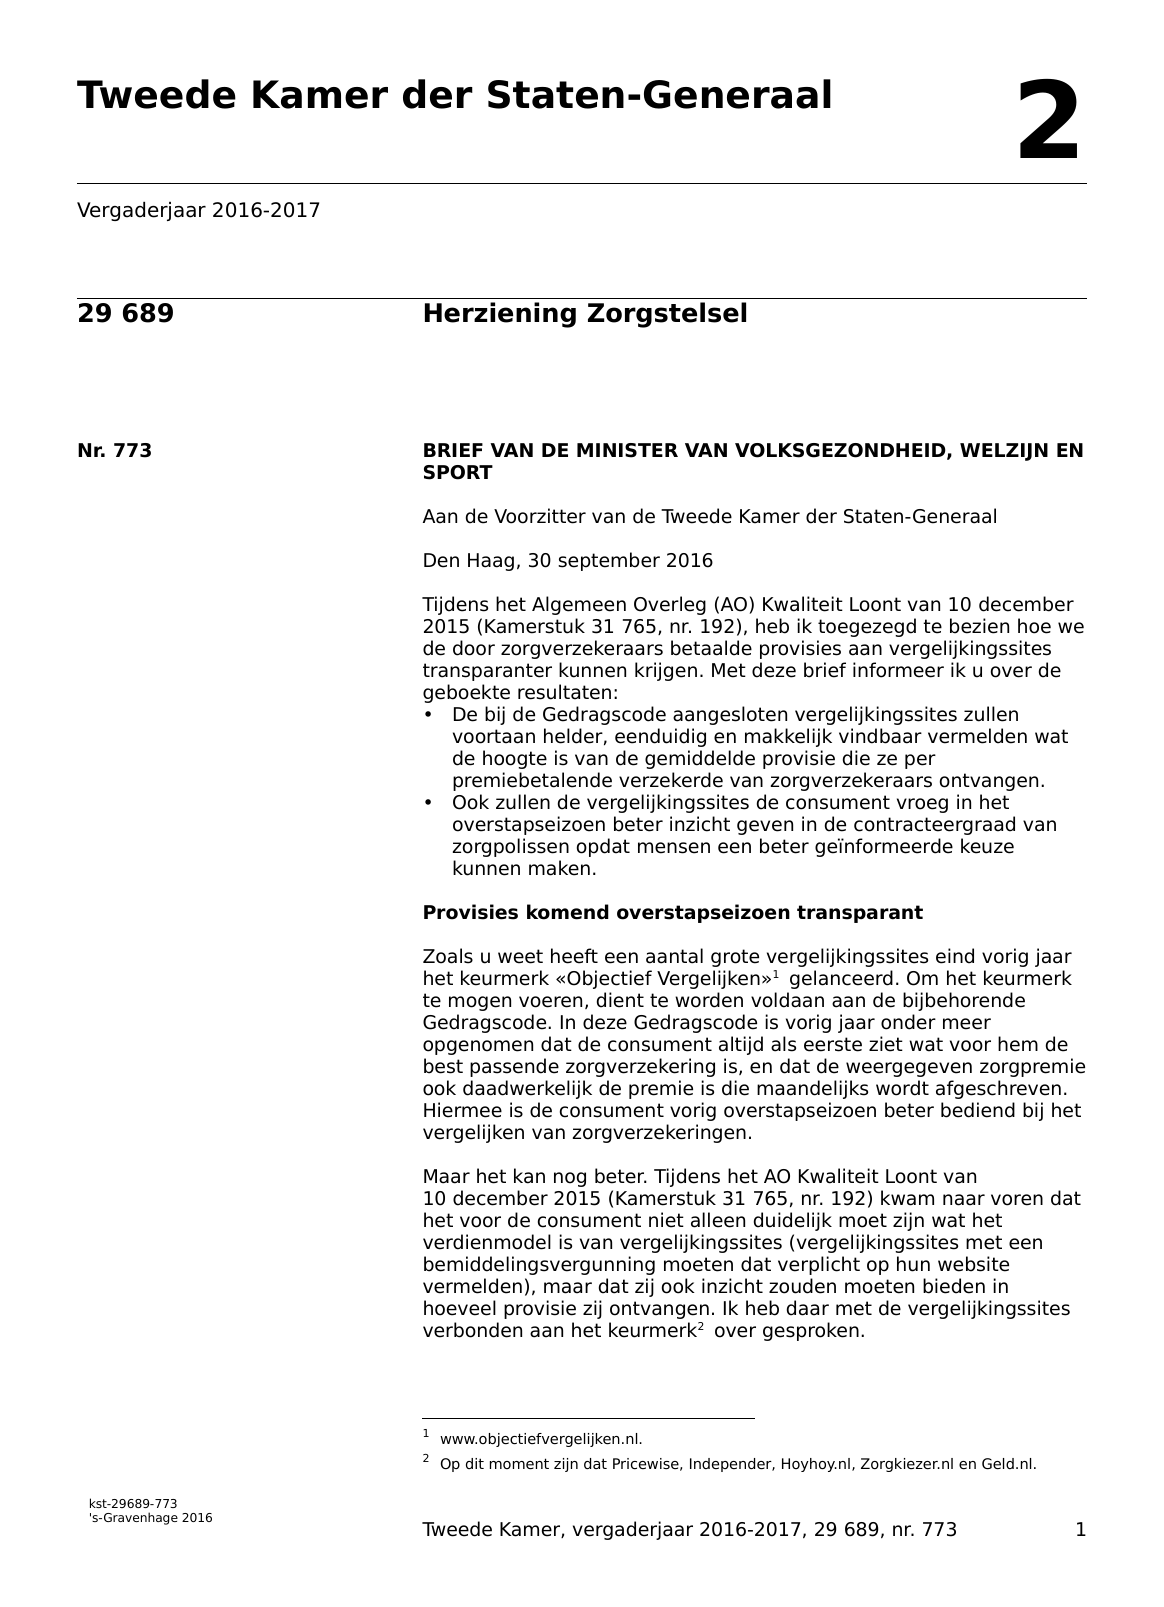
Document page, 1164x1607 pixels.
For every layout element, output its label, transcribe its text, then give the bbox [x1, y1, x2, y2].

text • Ook zullen de vergelijkingssites de consument vroeg in het overstapseizoen beter inzicht geven in de contracteergraad van zorgpolissen opdat mensen een beter geïnformeerde keuze kunnen maken. [422, 792, 1087, 880]
text Tijdens het Algemeen Overleg (AO) Kwaliteit Loont van 10 december 2015 (Kamerstuk 31 765, nr. 192), heb ik toegezegd te bezien hoe we de door zorgverzekeraars betaalde provisies aan vergelijkingssites transparanter kunnen krijgen. Met deze brief informeer ik u over de geboekte resultaten: [422, 594, 1087, 704]
table_header Tweede Kamer der Staten-Generaal [77, 59, 886, 183]
text Aan de Voorzitter van de Tweede Kamer der Staten-Generaal [422, 506, 1087, 528]
text www.objectiefvergelijken.nl. [422, 1427, 1087, 1449]
text kst-29689-773 [88, 1497, 323, 1511]
text 's-Gravenhage 2016 [88, 1511, 323, 1525]
text Op dit moment zijn dat Pricewise, Independer, Hoyhoy.nl, Zorgkiezer.nl en Geld.nl. [422, 1452, 1087, 1474]
text Den Haag, 30 september 2016 [422, 550, 1087, 572]
text Maar het kan nog beter. Tijdens het AO Kwaliteit Loont van 10 december 2015 (Kamerstuk 31 765, nr. 192) kwam naar voren dat het voor de consument niet alleen duidelijk moet zijn wat het verdienmodel is van vergelijkingssites (vergelijkingssites met een bemiddelingsvergunning moeten dat verplicht op hun website vermelden), maar dat zij ook inzicht zouden moeten bieden in hoeveel provisie zij ontvangen. Ik heb daar met de vergelijkingssites verbonden aan het keurmerk over gesproken. [422, 1166, 1087, 1342]
subtitle Nr. 773 BRIEF VAN DE MINISTER VAN VOLKSGEZONDHEID, WELZIJN EN SPORT [77, 440, 1087, 484]
text Zoals u weet heeft een aantal grote vergelijkingssites eind vorig jaar het keurmerk «Objectief Vergelijken» gelanceerd. Om het keurmerk te mogen voeren, dient te worden voldaan aan de bijbehorende Gedragscode. In deze Gedragscode is vorig jaar onder meer opgenomen dat de consument altijd als eerste ziet wat voor hem de best passende zorgverzekering is, en dat de weergegeven zorgpremie ook daadwerkelijk de premie is die maandelijks wordt afgeschreven. Hiermee is de consument vorig overstapseizoen beter bediend bij het vergelijken van zorgverzekeringen. [422, 946, 1087, 1144]
subtitle Provisies komend overstapseizoen transparant [422, 902, 1087, 924]
text • De bij de Gedragscode aangesloten vergelijkingssites zullen voortaan helder, eenduidig en makkelijk vindbaar vermelden wat de hoogte is van de gemiddelde provisie die ze per premiebetalende verzekerde van zorgverzekeraars ontvangen. [422, 704, 1087, 792]
subtitle 29 689 Herziening Zorgstelsel [77, 299, 1087, 329]
table_header 2 [886, 59, 1087, 183]
table_cell Vergaderjaar 2016-2017 [77, 184, 1087, 298]
